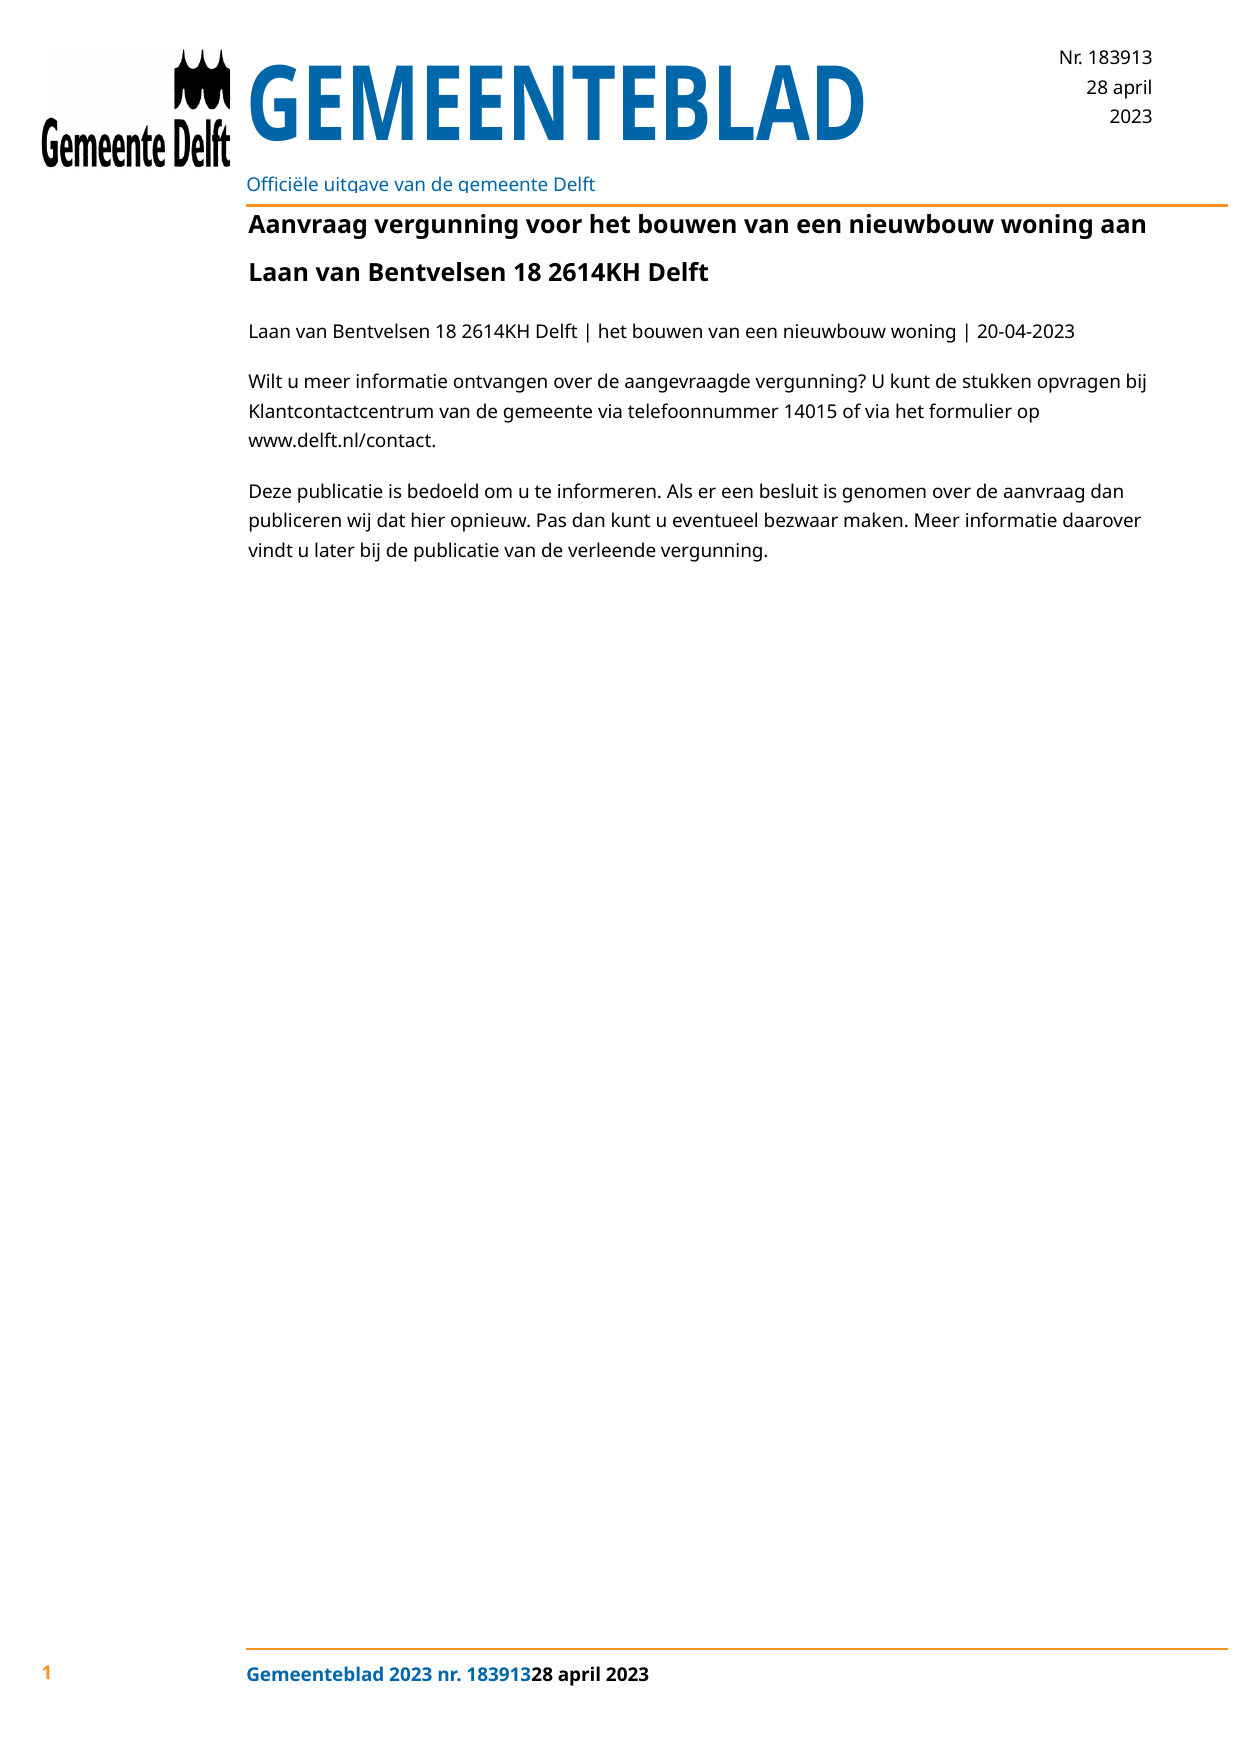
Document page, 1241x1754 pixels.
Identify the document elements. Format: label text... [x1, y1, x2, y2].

text Wilt u meer informatie ontvangen over de aangevraagde vergunning? U kunt de stukken opvragen bij Klantcontactcentrum van de gemeente via telefoonnummer 14015 of via het formulier op www.delft.nl/contact. [248, 368, 1152, 453]
text Aanvraag vergunning voor het bouwen van een nieuwbouw woning aan Laan van Bentvelsen 18 2614KH Delft [248, 207, 1152, 288]
text Laan van Bentvelsen 18 2614KH Delft | het bouwen van een nieuwbouw woning | 20-04-2023 [248, 318, 1152, 344]
picture [41, 47, 231, 172]
text Deze publicatie is bedoeld om u te informeren. Als er een besluit is genomen over de aanvraag dan publiceren wij dat hier opnieuw. Pas dan kunt u eventueel bezwaar maken. Meer informatie daarover vindt u later bij de publicatie van de verleende vergunning. [248, 478, 1152, 563]
